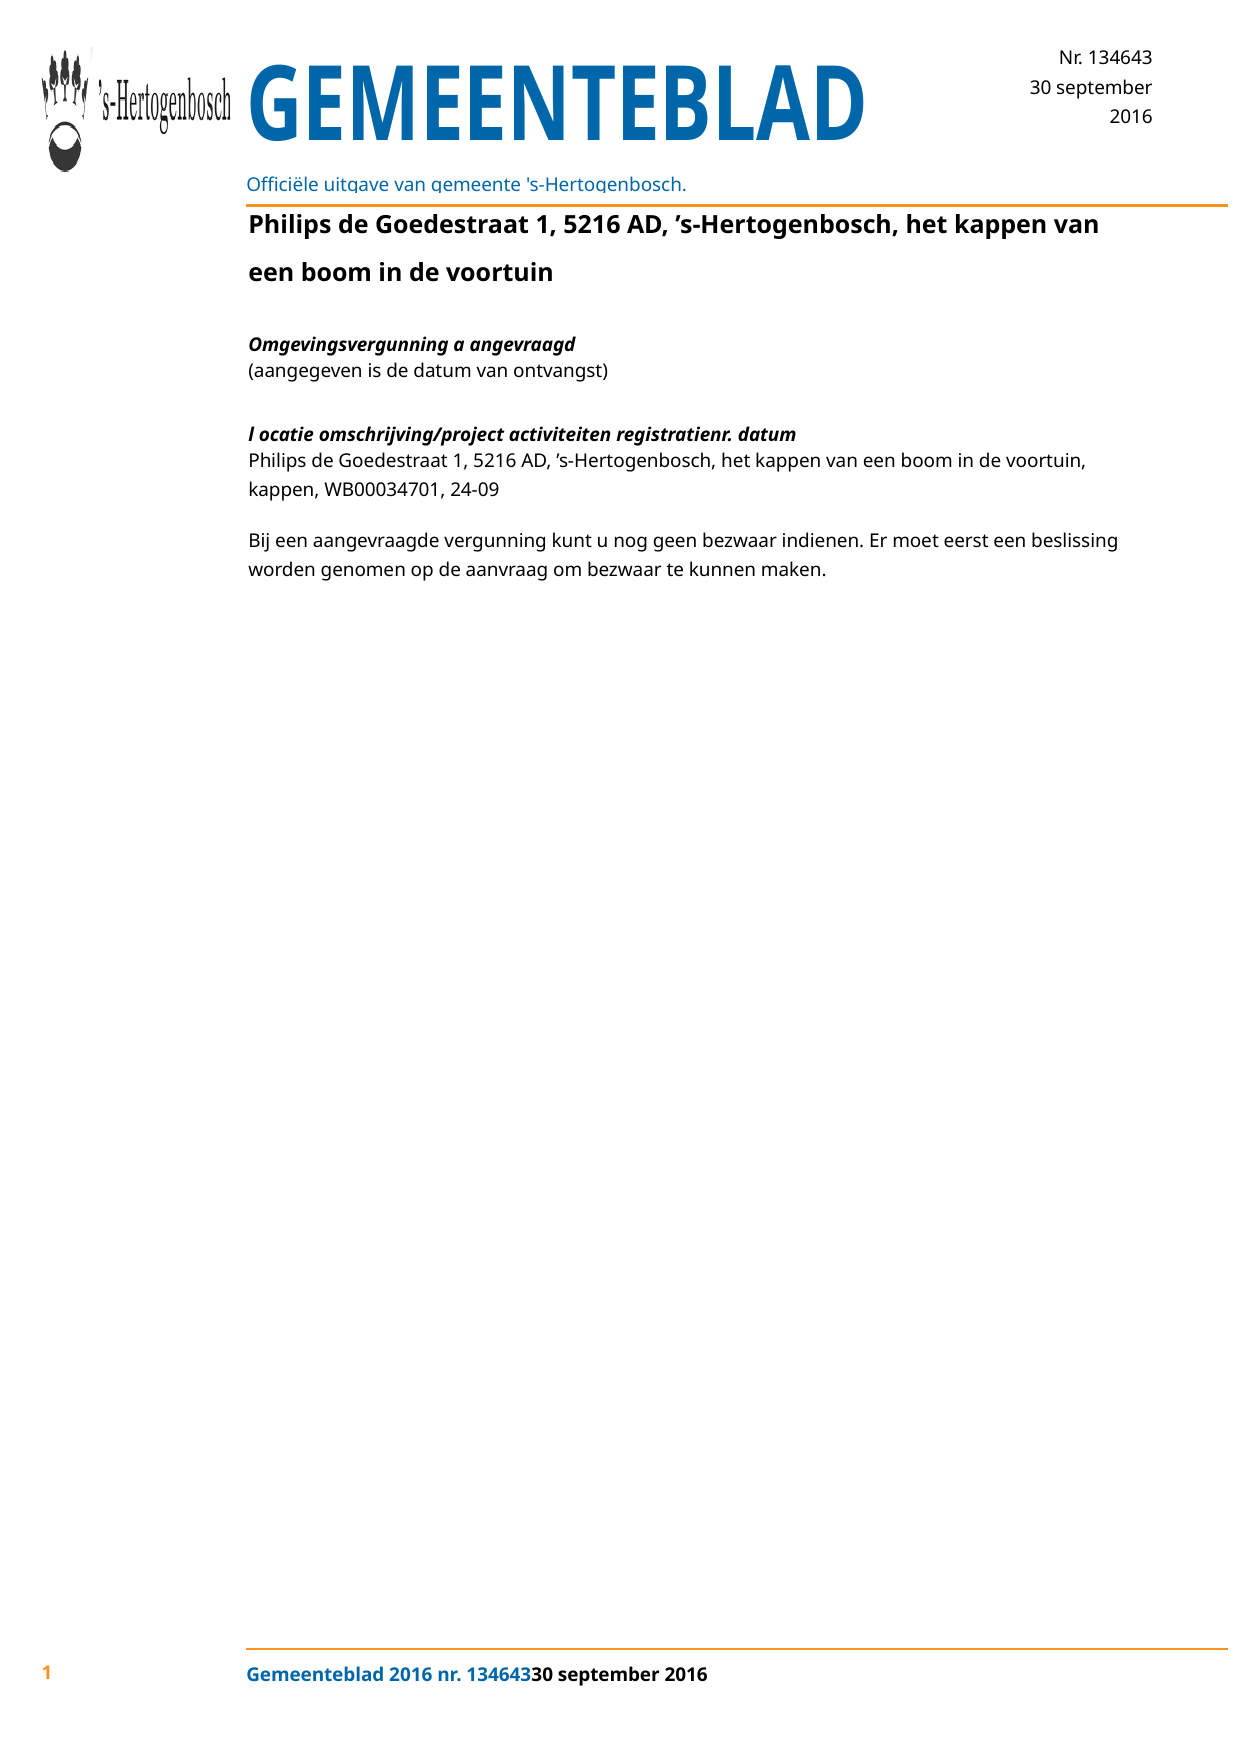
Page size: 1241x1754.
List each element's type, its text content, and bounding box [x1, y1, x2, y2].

text Bij een aangevraagde vergunning kunt u nog geen bezwaar indienen. Er moet eerst een beslissing worden genomen op de aanvraag om bezwaar te kunnen maken. [248, 527, 1152, 582]
text Philips de Goedestraat 1, 5216 AD, ’s-Hertogenbosch, het kappen van een boom in de voortuin [248, 207, 1152, 288]
text Omgevingsvergunning a angevraagd [248, 331, 1152, 357]
picture [41, 47, 231, 172]
text (aangegeven is de datum van ontvangst) [248, 357, 1152, 383]
text l ocatie omschrijving/project activiteiten registratienr. datum [248, 421, 1152, 447]
text Philips de Goedestraat 1, 5216 AD, ’s-Hertogenbosch, het kappen van een boom in de voortuin, kappen, WB00034701, 24-09 [248, 447, 1152, 502]
